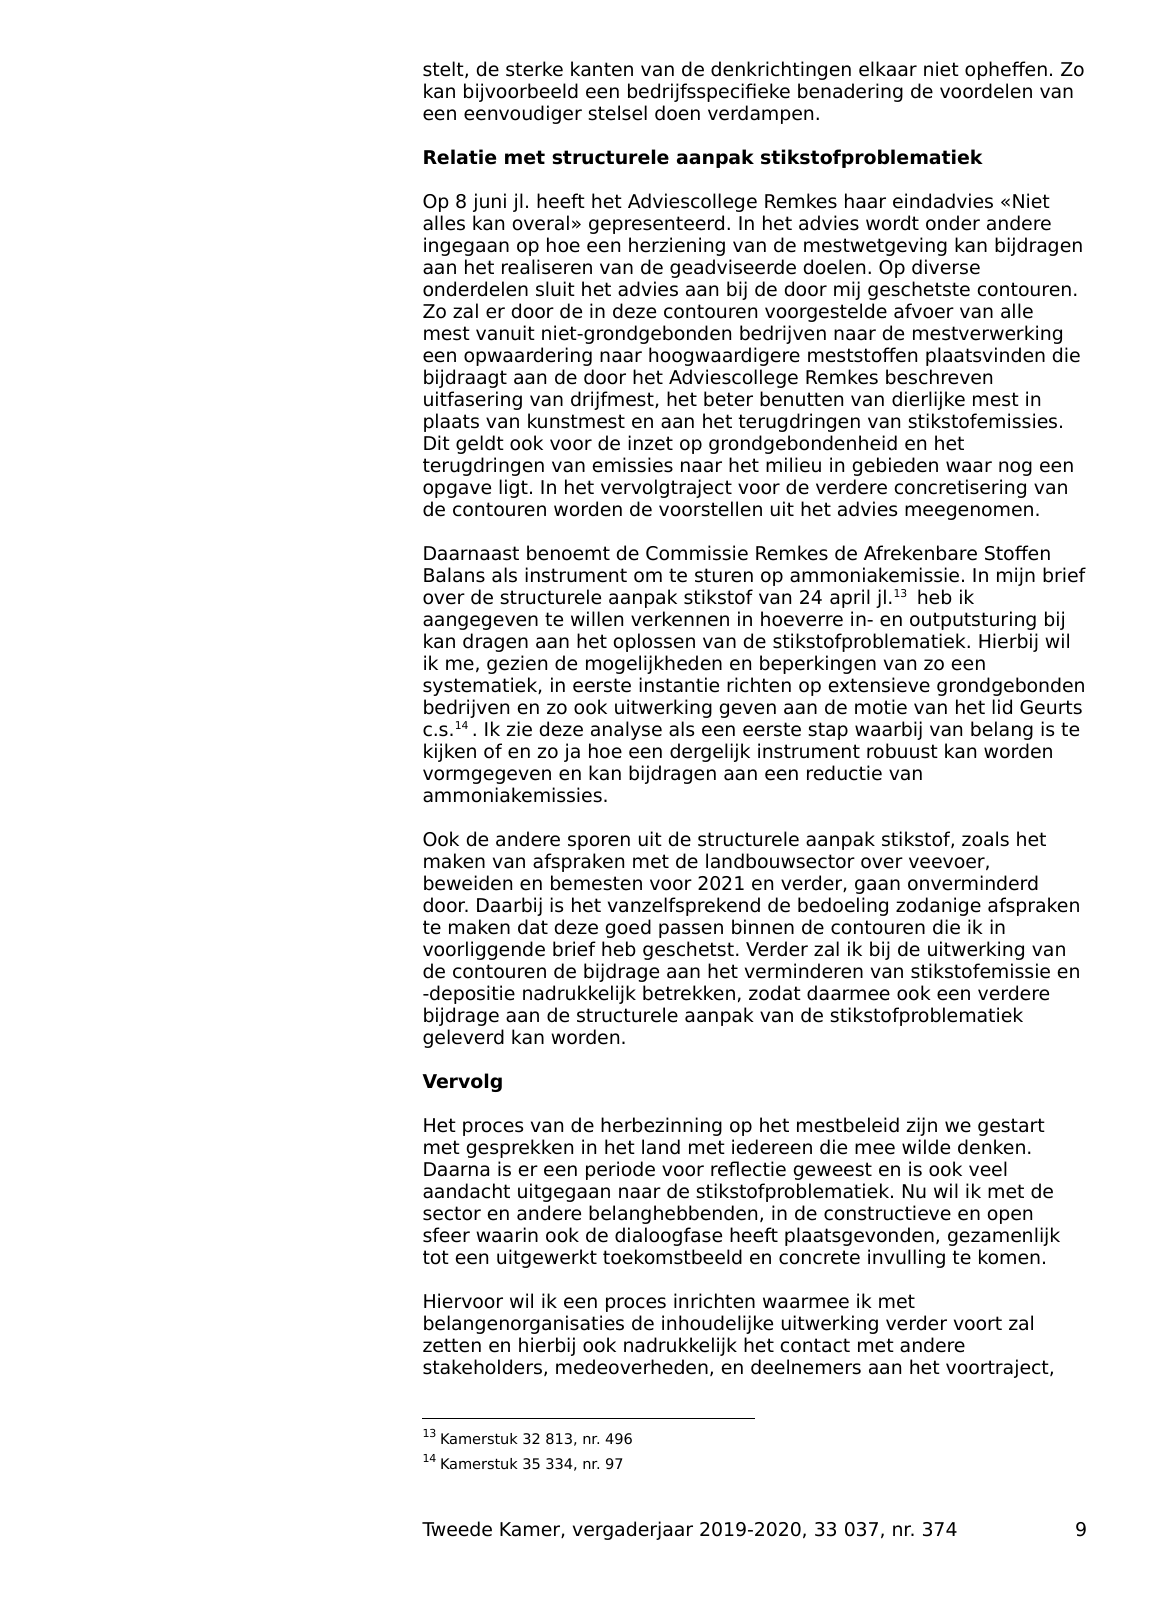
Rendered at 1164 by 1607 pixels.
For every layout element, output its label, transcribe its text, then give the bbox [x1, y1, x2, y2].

subtitle Relatie met structurele aanpak stikstofproblematiek [422, 147, 1087, 169]
text Daarnaast benoemt de Commissie Remkes de Afrekenbare Stoffen Balans als instrument om te sturen op ammoniakemissie. In mijn brief over de structurele aanpak stikstof van 24 april jl. heb ik aangegeven te willen verkennen in hoeverre in- en outputsturing bij kan dragen aan het oplossen van de stikstofproblematiek. Hierbij wil ik me, gezien de mogelijkheden en beperkingen van zo een systematiek, in eerste instantie richten op extensieve grondgebonden bedrijven en zo ook uitwerking geven aan de motie van het lid Geurts c.s.. Ik zie deze analyse als een eerste stap waarbij van belang is te kijken of en zo ja hoe een dergelijk instrument robuust kan worden vormgegeven en kan bijdragen aan een reductie van ammoniakemissies. [422, 543, 1087, 807]
text Het proces van de herbezinning op het mestbeleid zijn we gestart met gesprekken in het land met iedereen die mee wilde denken. Daarna is er een periode voor reflectie geweest en is ook veel aandacht uitgegaan naar de stikstofproblematiek. Nu wil ik met de sector en andere belanghebbenden, in de constructieve en open sfeer waarin ook de dialoogfase heeft plaatsgevonden, gezamenlijk tot een uitgewerkt toekomstbeeld en concrete invulling te komen. [422, 1115, 1087, 1269]
text stelt, de sterke kanten van de denkrichtingen elkaar niet opheffen. Zo kan bijvoorbeeld een bedrijfsspecifieke benadering de voordelen van een eenvoudiger stelsel doen verdampen. [422, 59, 1087, 125]
subtitle Vervolg [422, 1071, 1087, 1093]
text Op 8 juni jl. heeft het Adviescollege Remkes haar eindadvies «Niet alles kan overal» gepresenteerd. In het advies wordt onder andere ingegaan op hoe een herziening van de mestwetgeving kan bijdragen aan het realiseren van de geadviseerde doelen. Op diverse onderdelen sluit het advies aan bij de door mij geschetste contouren. Zo zal er door de in deze contouren voorgestelde afvoer van alle mest vanuit niet-grondgebonden bedrijven naar de mestverwerking een opwaardering naar hoogwaardigere meststoffen plaatsvinden die bijdraagt aan de door het Adviescollege Remkes beschreven uitfasering van drijfmest, het beter benutten van dierlijke mest in plaats van kunstmest en aan het terugdringen van stikstofemissies. Dit geldt ook voor de inzet op grondgebondenheid en het terugdringen van emissies naar het milieu in gebieden waar nog een opgave ligt. In het vervolgtraject voor de verdere concretisering van de contouren worden de voorstellen uit het advies meegenomen. [422, 191, 1087, 521]
text Kamerstuk 32 813, nr. 496 [422, 1427, 1087, 1449]
text Hiervoor wil ik een proces inrichten waarmee ik met belangenorganisaties de inhoudelijke uitwerking verder voort zal zetten en hierbij ook nadrukkelijk het contact met andere stakeholders, medeoverheden, en deelnemers aan het voortraject, [422, 1291, 1087, 1379]
text Ook de andere sporen uit de structurele aanpak stikstof, zoals het maken van afspraken met de landbouwsector over veevoer, beweiden en bemesten voor 2021 en verder, gaan onverminderd door. Daarbij is het vanzelfsprekend de bedoeling zodanige afspraken te maken dat deze goed passen binnen de contouren die ik in voorliggende brief heb geschetst. Verder zal ik bij de uitwerking van de contouren de bijdrage aan het verminderen van stikstofemissie en -depositie nadrukkelijk betrekken, zodat daarmee ook een verdere bijdrage aan de structurele aanpak van de stikstofproblematiek geleverd kan worden. [422, 829, 1087, 1049]
text Kamerstuk 35 334, nr. 97 [422, 1452, 1087, 1474]
